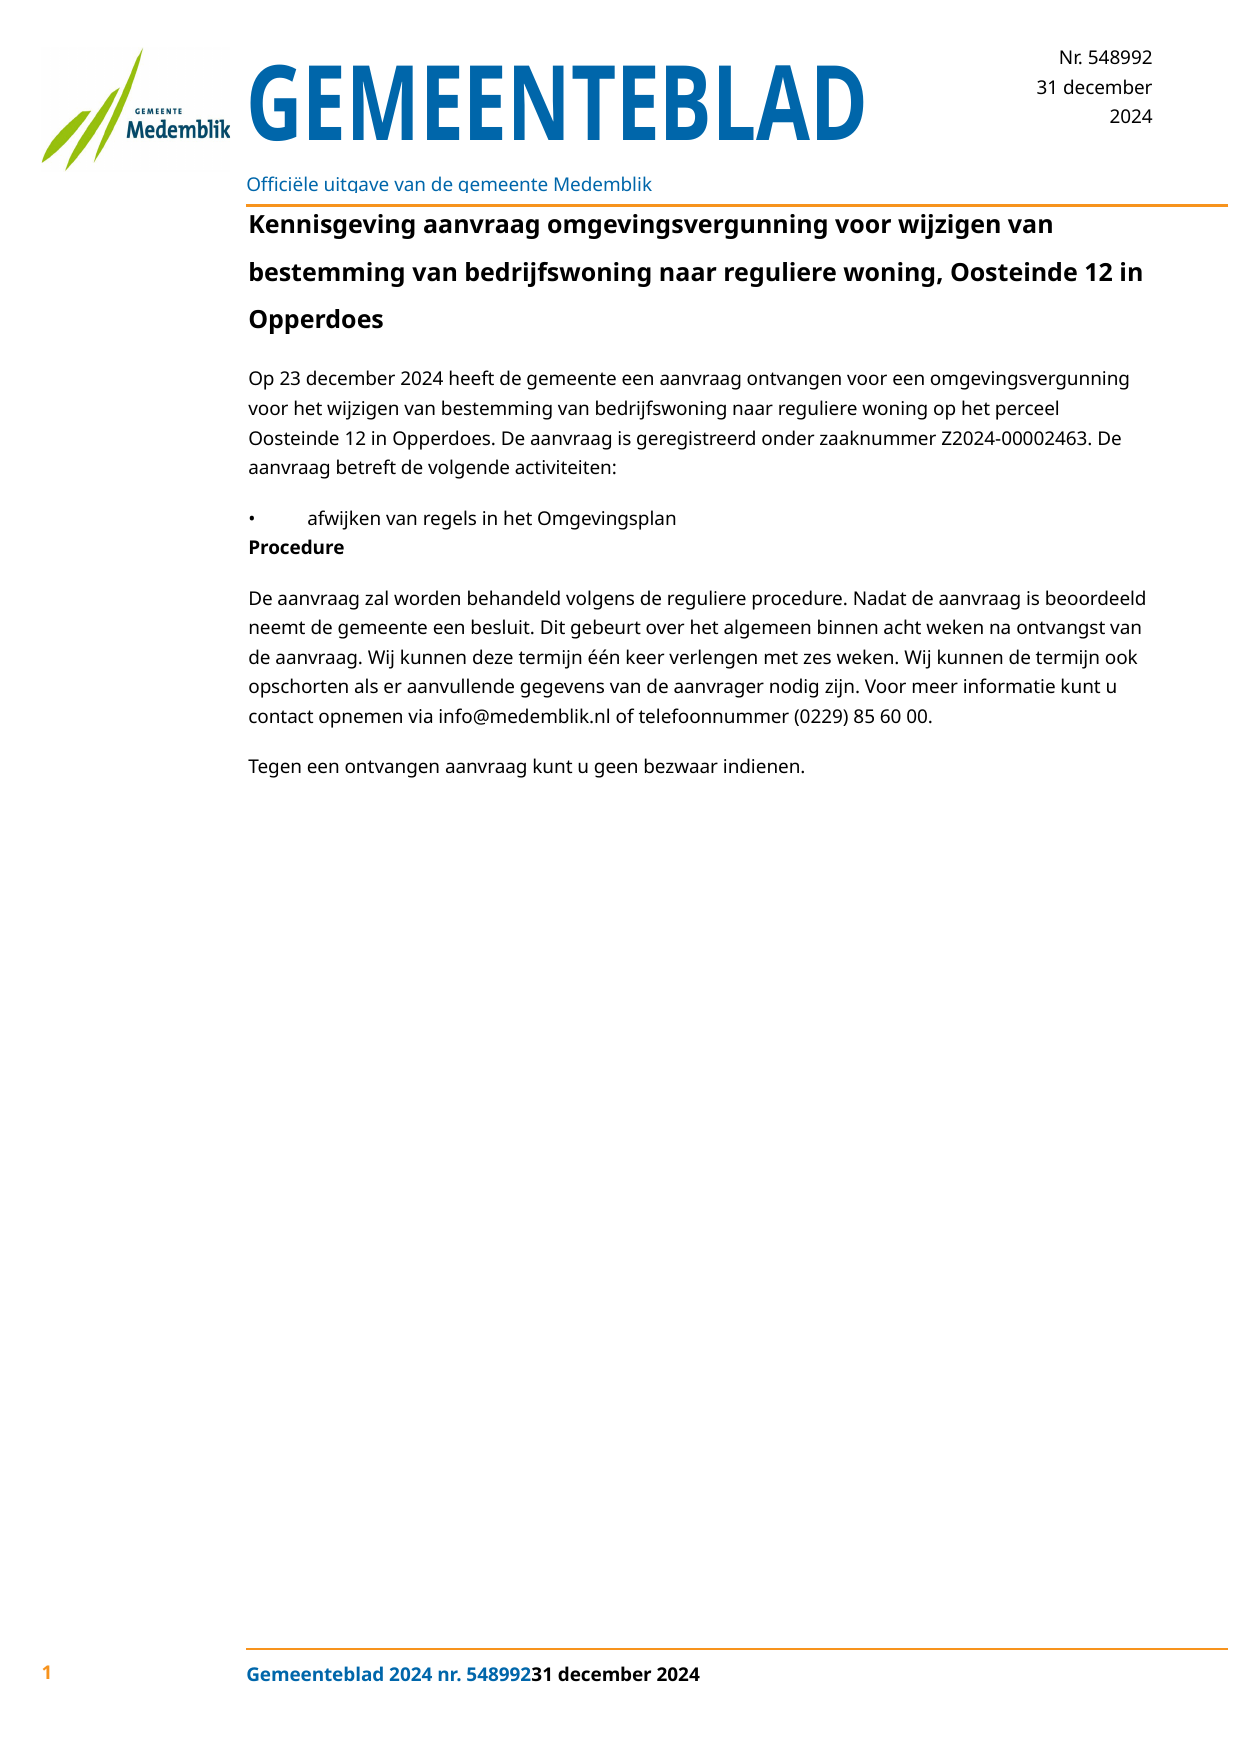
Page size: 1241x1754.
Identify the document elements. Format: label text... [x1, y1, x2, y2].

picture [41, 47, 231, 172]
text De aanvraag zal worden behandeld volgens de reguliere procedure. Nadat de aanvraag is beoordeeld neemt de gemeente een besluit. Dit gebeurt over het algemeen binnen acht weken na ontvangst van de aanvraag. Wij kunnen deze termijn één keer verlengen met zes weken. Wij kunnen de termijn ook opschorten als er aanvullende gegevens van de aanvrager nodig zijn. Voor meer informatie kunt u contact opnemen via info@medemblik.nl of telefoonnummer (0229) 85 60 00. [248, 585, 1152, 729]
text Procedure [248, 534, 1152, 560]
text Kennisgeving aanvraag omgevingsvergunning voor wijzigen van bestemming van bedrijfswoning naar reguliere woning, Oosteinde 12 in Opperdoes [248, 207, 1152, 336]
text Op 23 december 2024 heeft de gemeente een aanvraag ontvangen voor een omgevingsvergunning voor het wijzigen van bestemming van bedrijfswoning naar reguliere woning op het perceel Oosteinde 12 in Opperdoes. De aanvraag is geregistreerd onder zaaknummer Z2024-00002463. De aanvraag betreft de volgende activiteiten: [248, 366, 1152, 480]
list afwijken van regels in het Omgevingsplan [248, 505, 1152, 530]
text Tegen een ontvangen aanvraag kunt u geen bezwaar indienen. [248, 753, 1152, 779]
